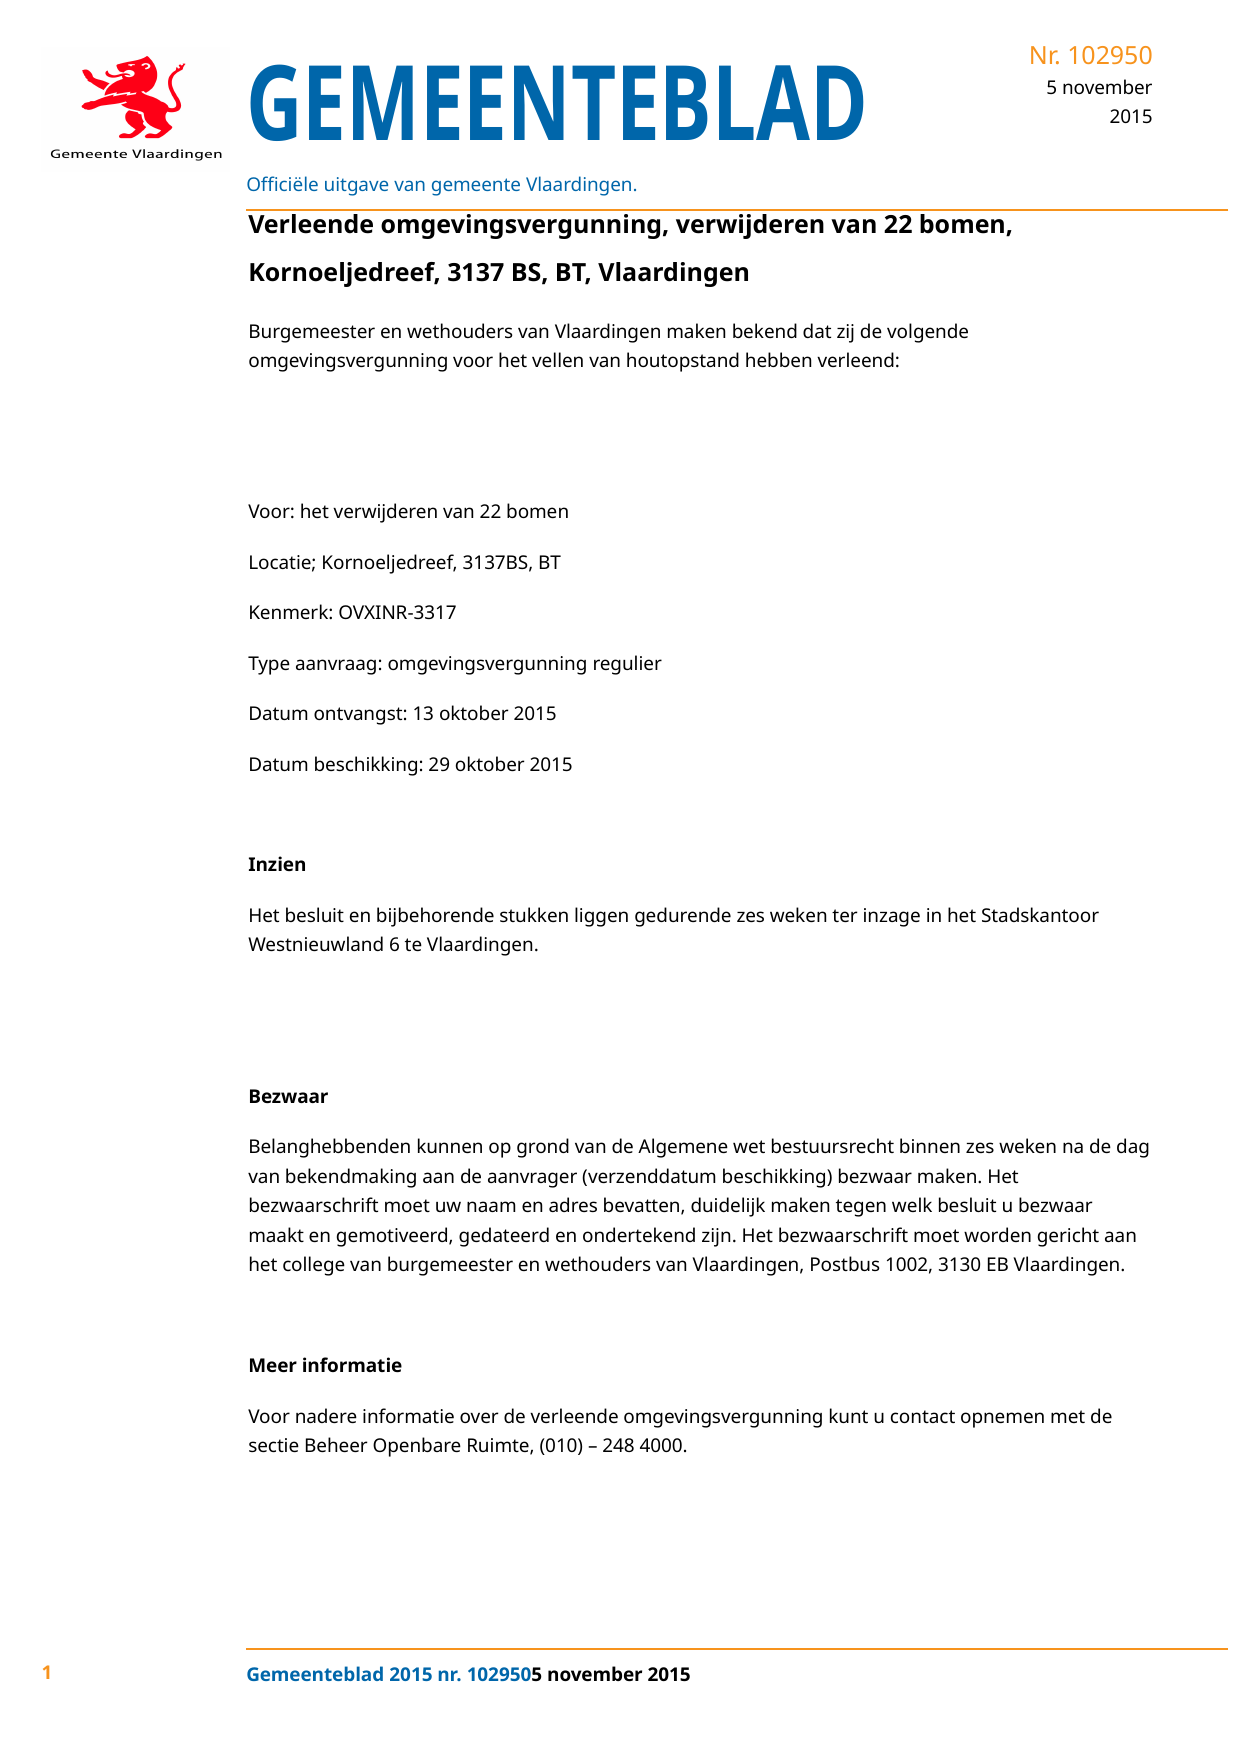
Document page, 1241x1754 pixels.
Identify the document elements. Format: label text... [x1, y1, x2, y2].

text Kenmerk: OVXINR-3317 [248, 599, 1152, 625]
text Datum beschikking: 29 oktober 2015 [248, 751, 1152, 777]
text Voor nadere informatie over de verleende omgevingsvergunning kunt u contact opnemen met de sectie Beheer Openbare Ruimte, (010) – 248 4000. [248, 1403, 1152, 1458]
picture [41, 47, 231, 172]
text Meer informatie [248, 1352, 1152, 1378]
text Type aanvraag: omgevingsvergunning regulier [248, 650, 1152, 676]
text Inzien [248, 852, 1152, 877]
text Burgemeester en wethouders van Vlaardingen maken bekend dat zij de volgende omgevingsvergunning voor het vellen van houtopstand hebben verleend: [248, 318, 1152, 373]
text Datum ontvangst: 13 oktober 2015 [248, 700, 1152, 726]
text Belanghebbenden kunnen op grond van de Algemene wet bestuursrecht binnen zes weken na de dag van bekendmaking aan de aanvrager (verzenddatum beschikking) bezwaar maken. Het bezwaarschrift moet uw naam en adres bevatten, duidelijk maken tegen welk besluit u bezwaar maakt en gemotiveerd, gedateerd en ondertekend zijn. Het bezwaarschrift moet worden gericht aan het college van burgemeester en wethouders van Vlaardingen, Postbus 1002, 3130 EB Vlaardingen. [248, 1133, 1152, 1277]
text Bezwaar [248, 1083, 1152, 1109]
text Het besluit en bijbehorende stukken liggen gedurende zes weken ter inzage in het Stadskantoor Westnieuwland 6 te Vlaardingen. [248, 902, 1152, 957]
text Voor: het verwijderen van 22 bomen [248, 499, 1152, 524]
text Locatie; Kornoeljedreef, 3137BS, BT [248, 549, 1152, 575]
text Verleende omgevingsvergunning, verwijderen van 22 bomen, Kornoeljedreef, 3137 BS, BT, Vlaardingen [248, 211, 1152, 288]
